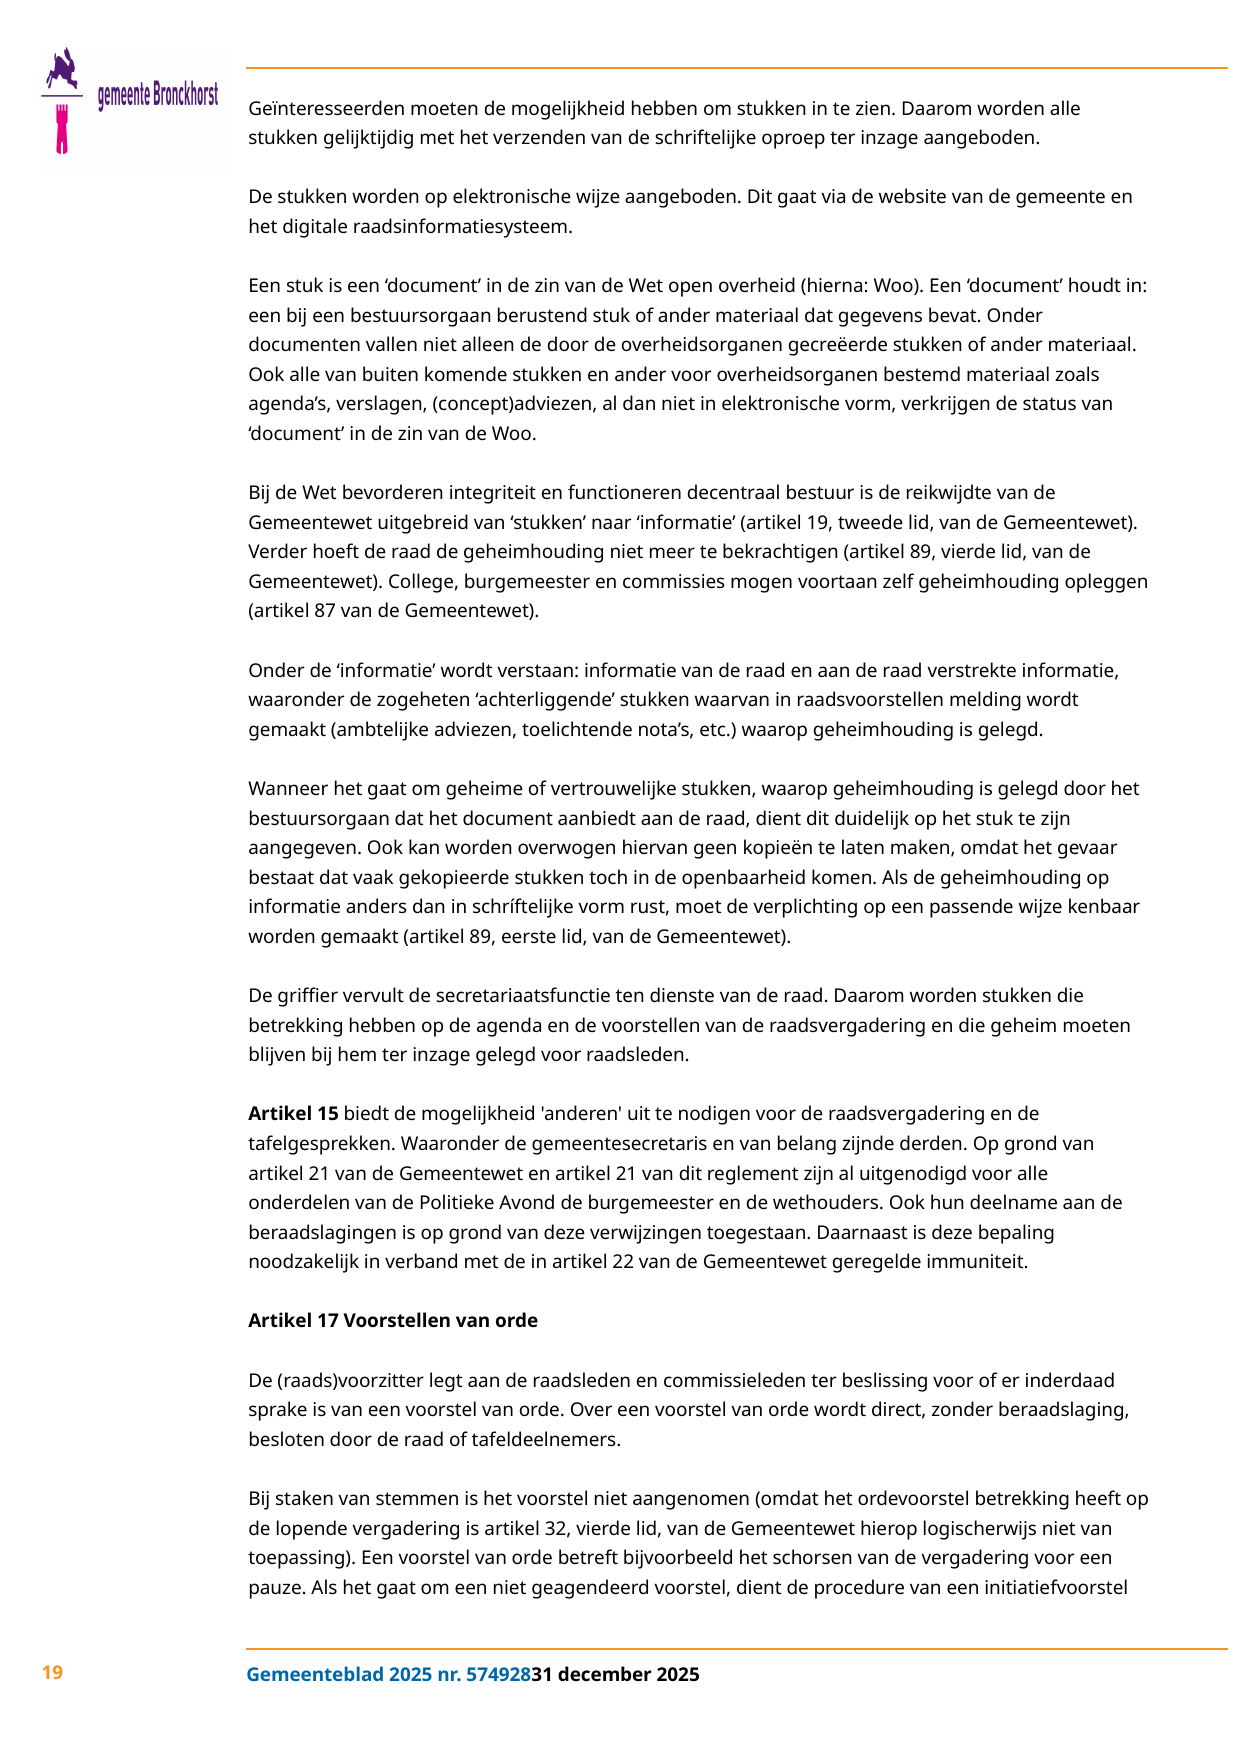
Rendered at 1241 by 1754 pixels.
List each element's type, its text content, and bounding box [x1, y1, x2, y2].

text Artikel 17 Voorstellen van orde [248, 1308, 1152, 1333]
picture [41, 47, 231, 172]
text Artikel 15 biedt de mogelijkheid 'anderen' uit te nodigen voor de raadsvergadering en de tafelgesprekken. Waaronder de gemeentesecretaris en van belang zijnde derden. Op grond van artikel 21 van de Gemeentewet en artikel 21 van dit reglement zijn al uitgenodigd voor alle onderdelen van de Politieke Avond de burgemeester en de wethouders. Ook hun deelname aan de beraadslagingen is op grond van deze verwijzingen toegestaan. Daarnaast is deze bepaling noodzakelijk in verband met de in artikel 22 van de Gemeentewet geregelde immuniteit. [248, 1101, 1152, 1274]
text Onder de ‘informatie’ wordt verstaan: informatie van de raad en aan de raad verstrekte informatie, waaronder de zogeheten ‘achterliggende’ stukken waarvan in raadsvoorstellen melding wordt gemaakt (ambtelijke adviezen, toelichtende nota’s, etc.) waarop geheimhouding is gelegd. [248, 657, 1152, 742]
text Bij de Wet bevorderen integriteit en functioneren decentraal bestuur is de reikwijdte van de Gemeentewet uitgebreid van ‘stukken’ naar ‘informatie’ (artikel 19, tweede lid, van de Gemeentewet). Verder hoeft de raad de geheimhouding niet meer te bekrachtigen (artikel 89, vierde lid, van de Gemeentewet). College, burgemeester en commissies mogen voortaan zelf geheimhouding opleggen (artikel 87 van de Gemeentewet). [248, 479, 1152, 623]
text Een stuk is een ‘document’ in de zin van de Wet open overheid (hierna: Woo). Een ‘document’ houdt in: een bij een bestuursorgaan berustend stuk of ander materiaal dat gegevens bevat. Onder documenten vallen niet alleen de door de overheidsorganen gecreëerde stukken of ander materiaal. Ook alle van buiten komende stukken en ander voor overheidsorganen bestemd materiaal zoals agenda’s, verslagen, (concept)adviezen, al dan niet in elektronische vorm, verkrijgen de status van ‘document’ in de zin van de Woo. [248, 272, 1152, 446]
text Geïnteresseerden moeten de mogelijkheid hebben om stukken in te zien. Daarom worden alle stukken gelijktijdig met het verzenden van de schriftelijke oproep ter inzage aangeboden. [248, 95, 1152, 150]
text De stukken worden op elektronische wijze aangeboden. Dit gaat via de website van de gemeente en het digitale raadsinformatiesysteem. [248, 183, 1152, 239]
text De griffier vervult de secretariaatsfunctie ten dienste van de raad. Daarom worden stukken die betrekking hebben op de agenda en de voorstellen van de raadsvergadering en die geheim moeten blijven bij hem ter inzage gelegd voor raadsleden. [248, 982, 1152, 1067]
text Wanneer het gaat om geheime of vertrouwelijke stukken, waarop geheimhouding is gelegd door het bestuursorgaan dat het document aanbiedt aan de raad, dient dit duidelijk op het stuk te zijn aangegeven. Ook kan worden overwogen hiervan geen kopieën te laten maken, omdat het gevaar bestaat dat vaak gekopieerde stukken toch in de openbaarheid komen. Als de geheimhouding op informatie anders dan in schríftelijke vorm rust, moet de verplichting op een passende wijze kenbaar worden gemaakt (artikel 89, eerste lid, van de Gemeentewet). [248, 775, 1152, 949]
text Bij staken van stemmen is het voorstel niet aangenomen (omdat het ordevoorstel betrekking heeft op de lopende vergadering is artikel 32, vierde lid, van de Gemeentewet hierop logischerwijs niet van toepassing). Een voorstel van orde betreft bijvoorbeeld het schorsen van de vergadering voor een pauze. Als het gaat om een niet geagendeerd voorstel, dient de procedure van een initiatiefvoorstel [248, 1485, 1152, 1600]
text De (raads)voorzitter legt aan de raadsleden en commissieleden ter beslissing voor of er inderdaad sprake is van een voorstel van orde. Over een voorstel van orde wordt direct, zonder beraadslaging, besloten door de raad of tafeldeelnemers. [248, 1367, 1152, 1452]
